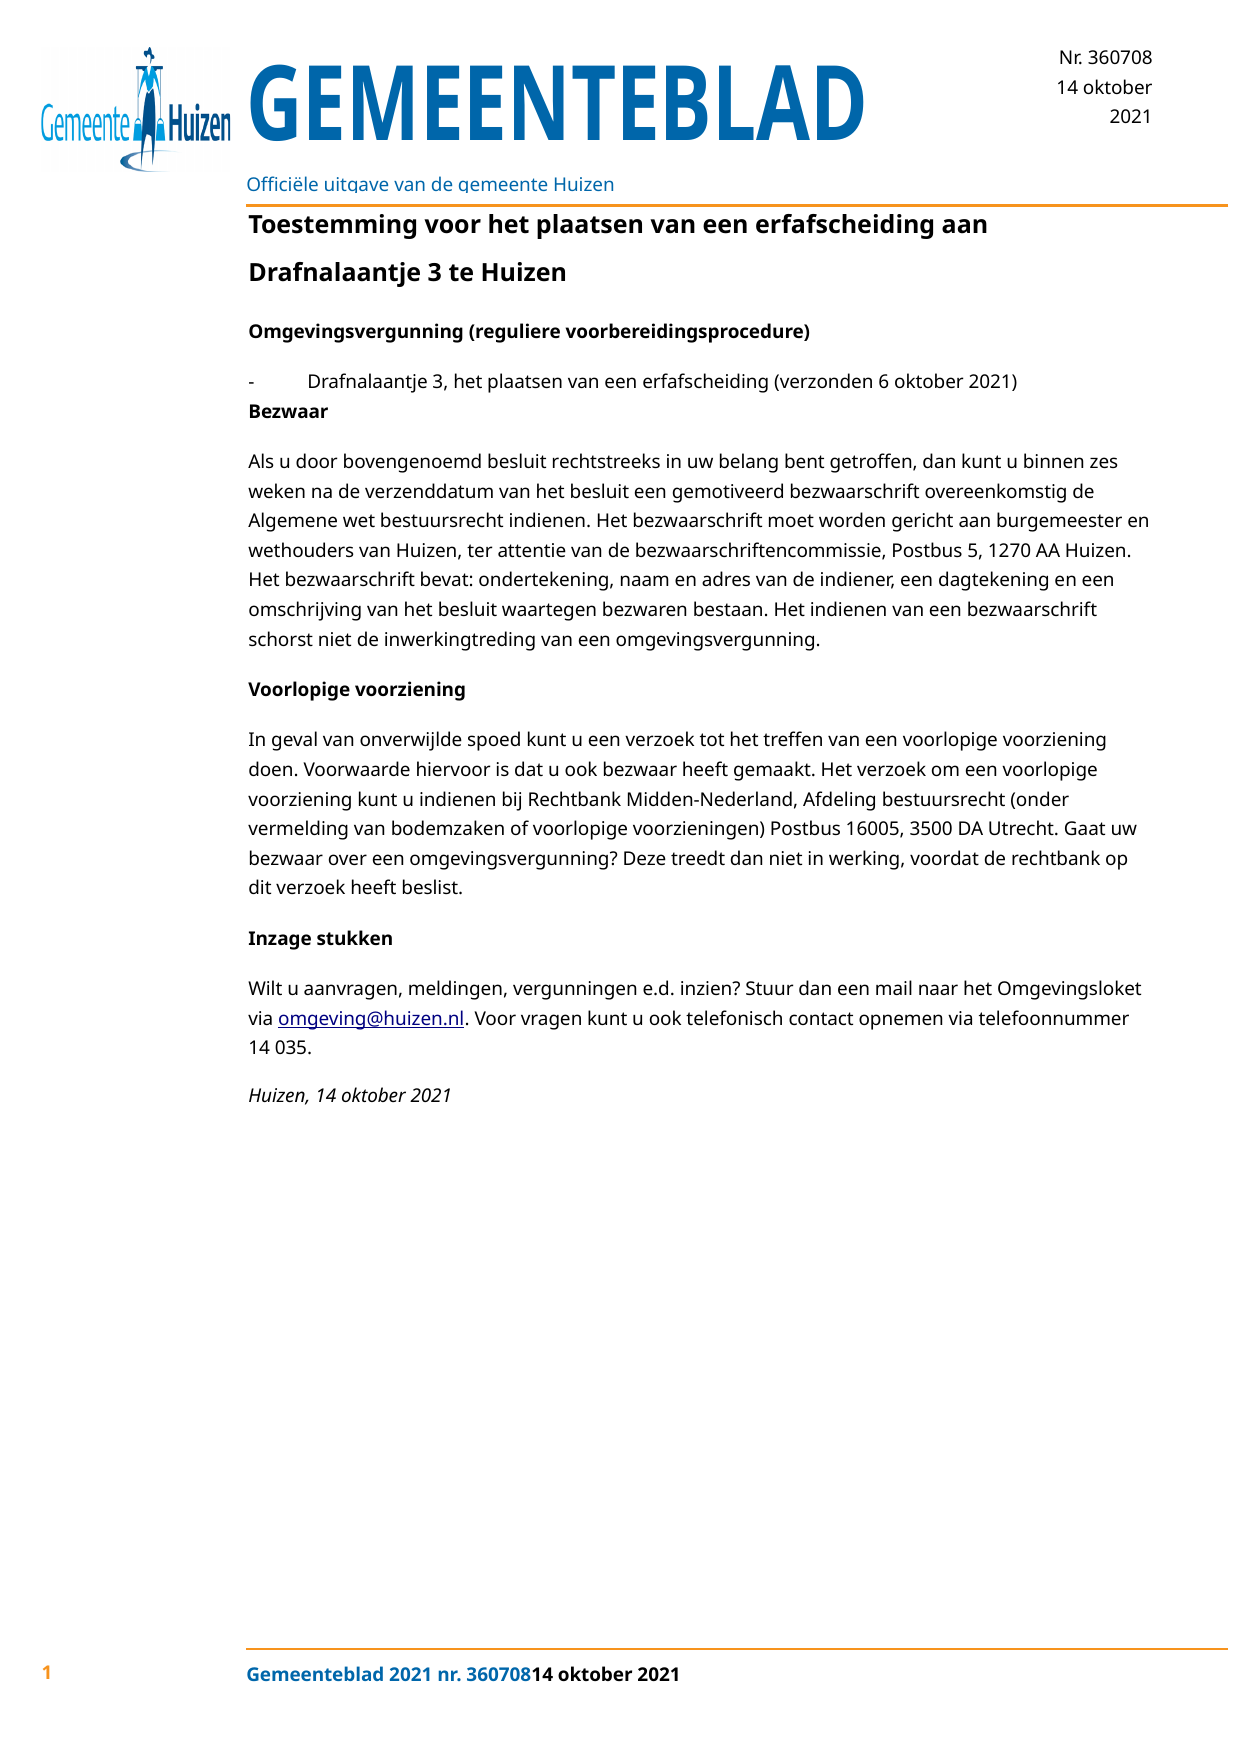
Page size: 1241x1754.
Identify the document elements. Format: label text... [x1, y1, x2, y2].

list Drafnalaantje 3, het plaatsen van een erfafscheiding (verzonden 6 oktober 2021) [248, 368, 1152, 394]
text Omgevingsvergunning (reguliere voorbereidingsprocedure) [248, 318, 1152, 344]
text Voorlopige voorziening [248, 676, 1152, 702]
text Inzage stukken [248, 925, 1152, 951]
text Huizen, 14 oktober 2021 [248, 1082, 1152, 1108]
text Wilt u aanvragen, meldingen, vergunningen e.d. inzien? Stuur dan een mail naar het Omgevingsloket via omgeving@huizen.nl. Voor vragen kunt u ook telefonisch contact opnemen via telefoonnummer 14 035. [248, 975, 1152, 1060]
text In geval van onverwijlde spoed kunt u een verzoek tot het treffen van een voorlopige voorziening doen. Voorwaarde hiervoor is dat u ook bezwaar heeft gemaakt. Het verzoek om een voorlopige voorziening kunt u indienen bij Rechtbank Midden-Nederland, Afdeling bestuursrecht (onder vermelding van bodemzaken of voorlopige voorzieningen) Postbus 16005, 3500 DA Utrecht. Gaat uw bezwaar over een omgevingsvergunning? Deze treedt dan niet in werking, voordat de rechtbank op dit verzoek heeft beslist. [248, 727, 1152, 900]
text Bezwaar [248, 398, 1152, 424]
text Toestemming voor het plaatsen van een erfafscheiding aan Drafnalaantje 3 te Huizen [248, 207, 1152, 288]
picture [41, 47, 231, 172]
text Als u door bovengenoemd besluit rechtstreeks in uw belang bent getroffen, dan kunt u binnen zes weken na de verzenddatum van het besluit een gemotiveerd bezwaarschrift overeenkomstig de Algemene wet bestuursrecht indienen. Het bezwaarschrift moet worden gericht aan burgemeester en wethouders van Huizen, ter attentie van de bezwaarschriftencommissie, Postbus 5, 1270 AA Huizen. Het bezwaarschrift bevat: ondertekening, naam en adres van de indiener, een dagtekening en een omschrijving van het besluit waartegen bezwaren bestaan. Het indienen van een bezwaarschrift schorst niet de inwerkingtreding van een omgevingsvergunning. [248, 448, 1152, 652]
